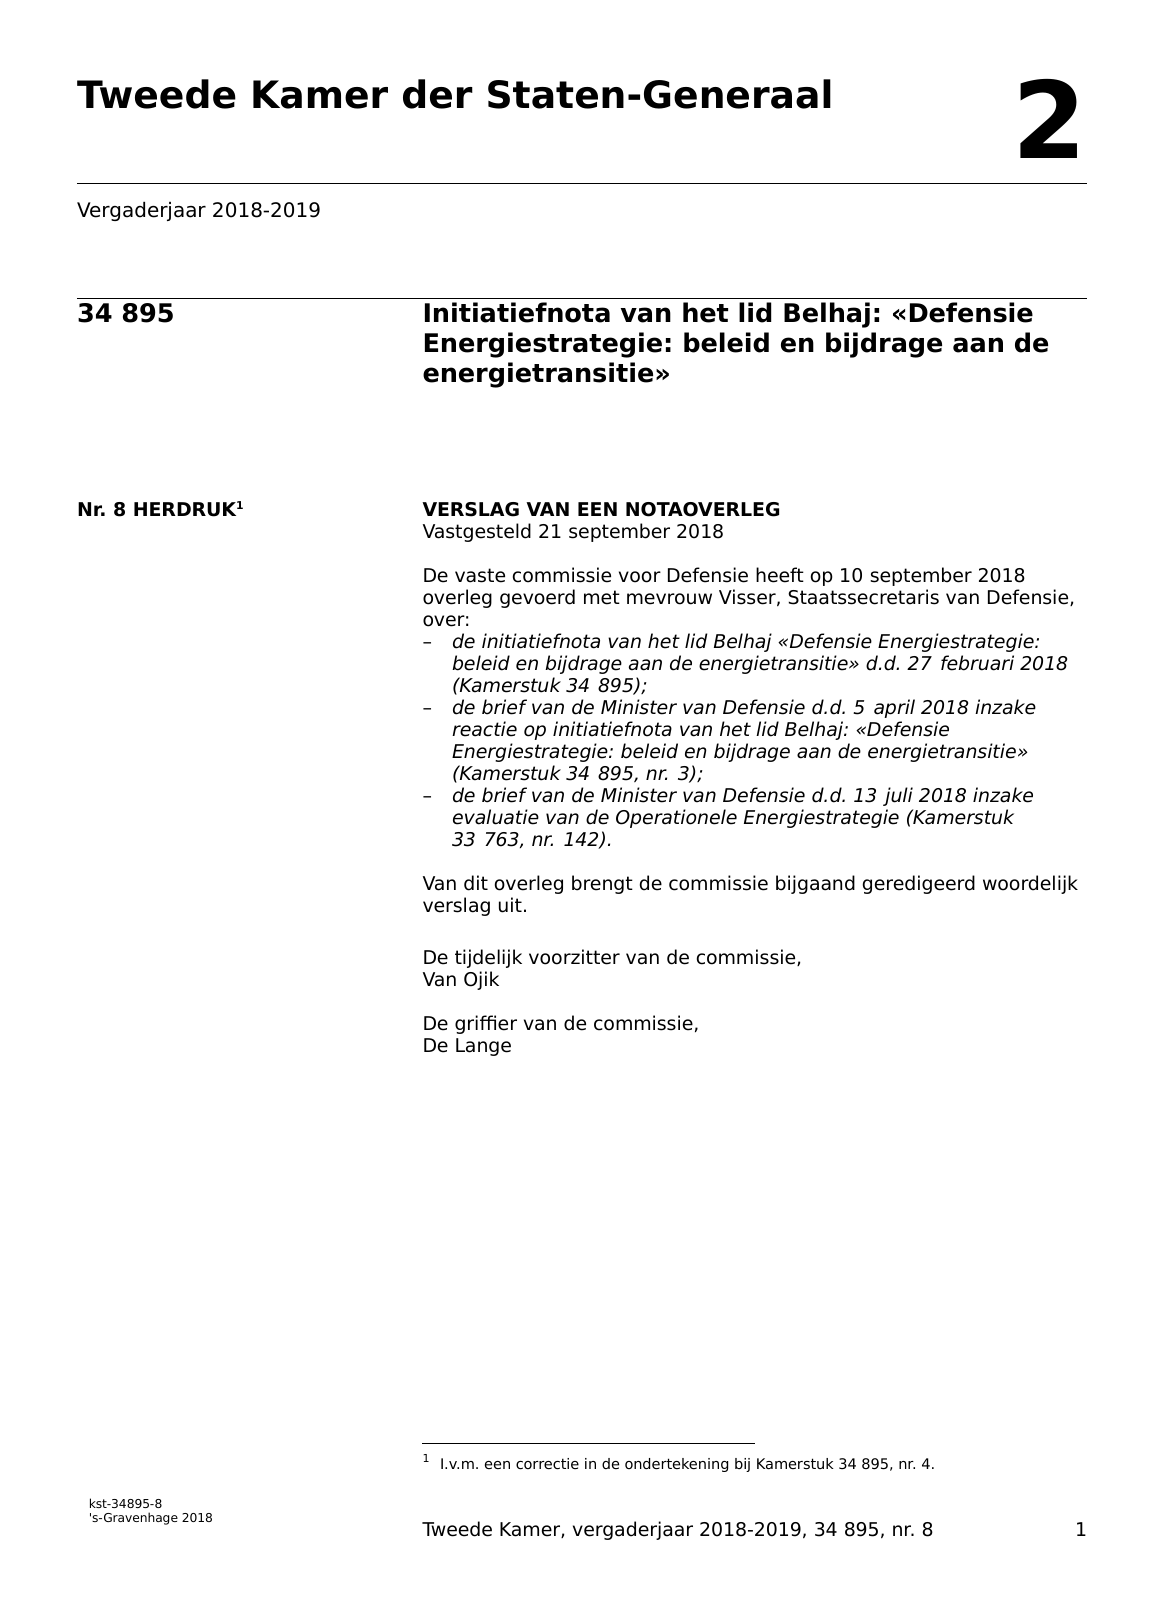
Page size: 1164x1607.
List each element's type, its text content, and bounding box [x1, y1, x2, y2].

table_cell Vergaderjaar 2018-2019 [77, 184, 1087, 298]
subtitle 34 895 Initiatiefnota van het lid Belhaj: «Defensie Energiestrategie: beleid en bijdrage aan de energietransitie» [77, 299, 1087, 388]
text 's-Gravenhage 2018 [88, 1511, 323, 1525]
text De griffier van de commissie, De Lange [422, 1013, 1087, 1057]
text kst-34895-8 [88, 1497, 323, 1511]
text – de initiatiefnota van het lid Belhaj «Defensie Energiestrategie: beleid en bijdrage aan de energietransitie» d.d. 27 februari 2018 (Kamerstuk 34 895); [422, 631, 1087, 697]
text De vaste commissie voor Defensie heeft op 10 september 2018 overleg gevoerd met mevrouw Visser, Staatssecretaris van Defensie, over: [422, 565, 1087, 631]
text – de brief van de Minister van Defensie d.d. 13 juli 2018 inzake evaluatie van de Operationele Energiestrategie (Kamerstuk 33 763, nr. 142). [422, 785, 1087, 851]
text Vastgesteld 21 september 2018 [422, 521, 1087, 543]
text Van dit overleg brengt de commissie bijgaand geredigeerd woordelijk verslag uit. [422, 873, 1087, 917]
table_header Tweede Kamer der Staten-Generaal [77, 59, 886, 183]
table_header 2 [886, 59, 1087, 183]
subtitle Nr. 8 HERDRUK VERSLAG VAN EEN NOTAOVERLEG [77, 499, 1087, 521]
text I.v.m. een correctie in de ondertekening bij Kamerstuk 34 895, nr. 4. [422, 1452, 1087, 1474]
text – de brief van de Minister van Defensie d.d. 5 april 2018 inzake reactie op initiatiefnota van het lid Belhaj: «Defensie Energiestrategie: beleid en bijdrage aan de energietransitie» (Kamerstuk 34 895, nr. 3); [422, 697, 1087, 785]
text De tijdelijk voorzitter van de commissie, Van Ojik [422, 947, 1087, 991]
